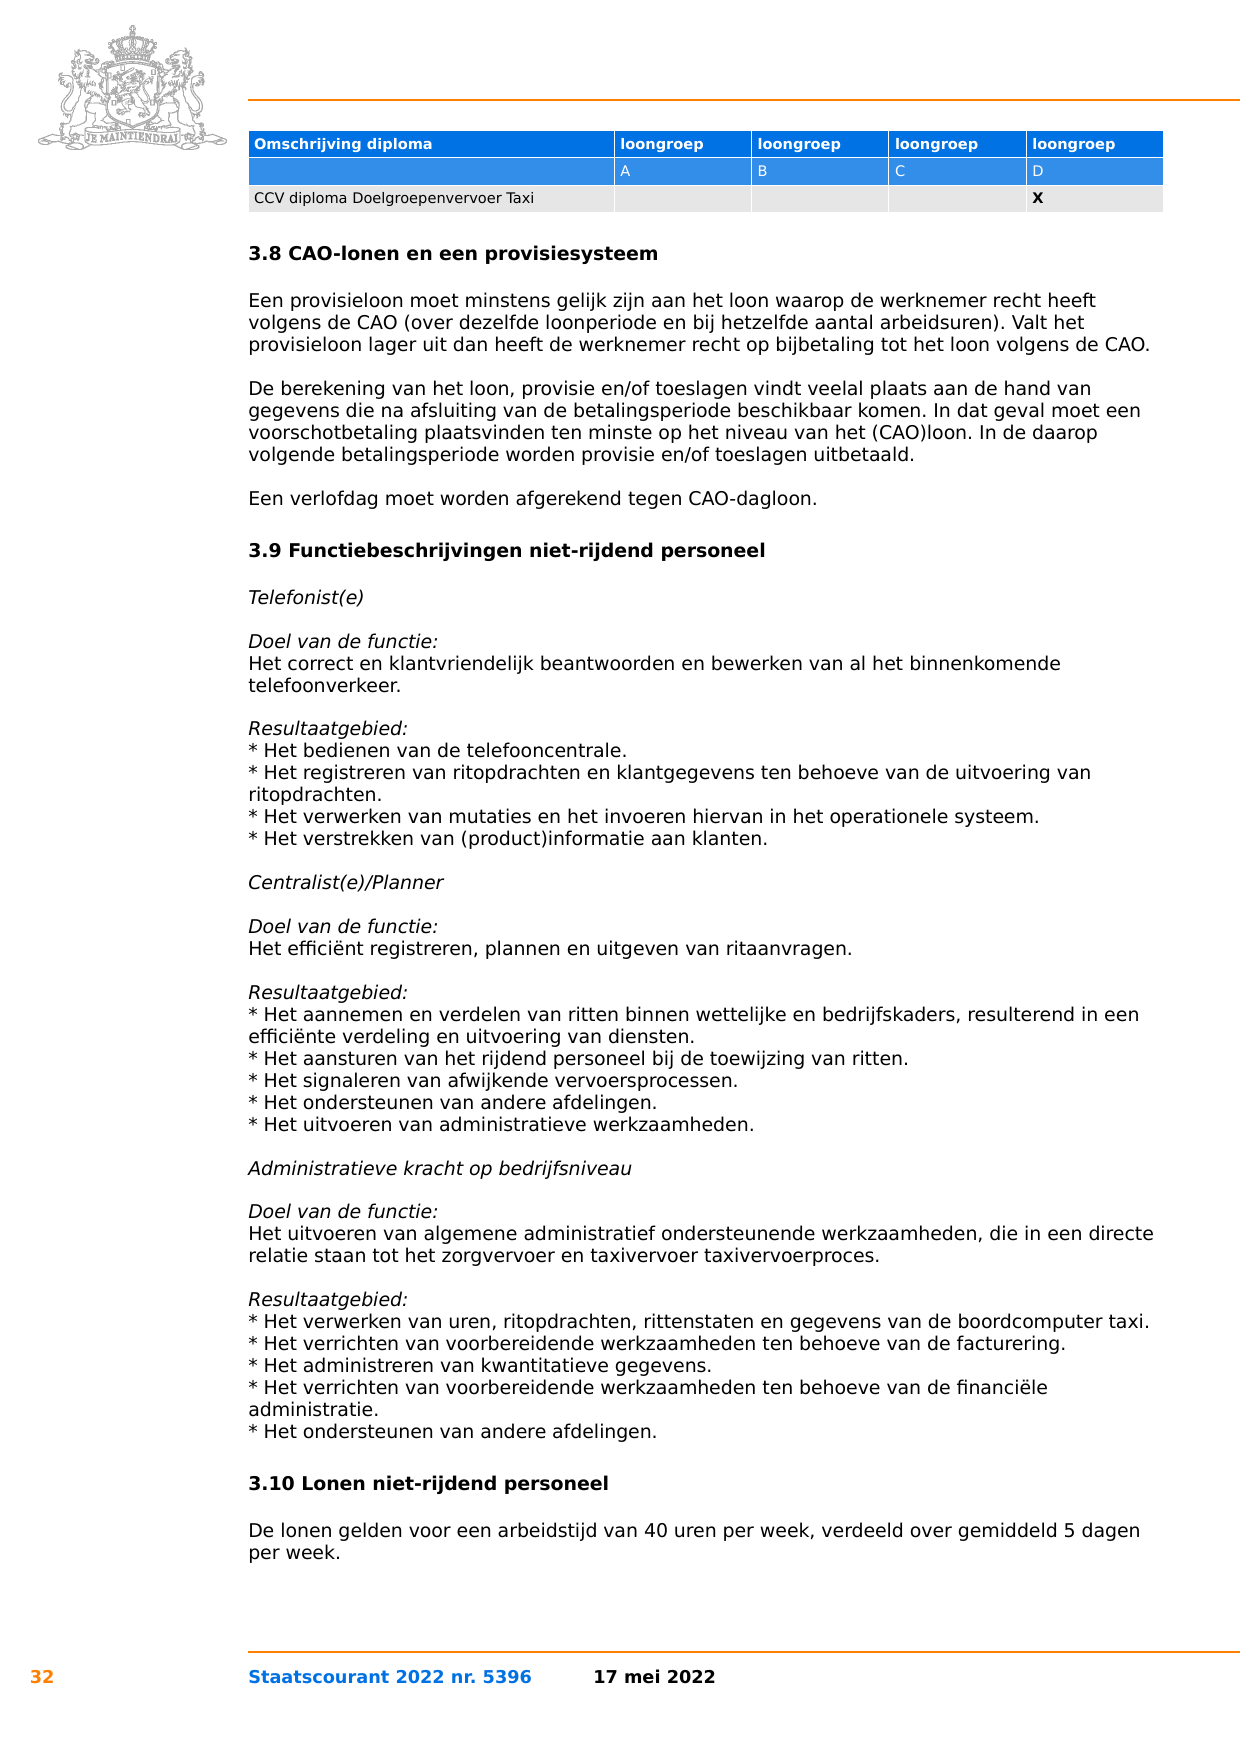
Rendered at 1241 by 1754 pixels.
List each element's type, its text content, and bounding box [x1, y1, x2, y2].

table_cell [249, 158, 614, 185]
text De berekening van het loon, provisie en/of toeslagen vindt veelal plaats aan de hand van gegevens die na afsluiting van de betalingsperiode beschikbaar komen. In dat geval moet een voorschotbetaling plaatsvinden ten minste op het niveau van het (CAO)loon. In de daarop volgende betalingsperiode worden provisie en/of toeslagen uitbetaald. [248, 378, 1163, 466]
text Het correct en klantvriendelijk beantwoorden en bewerken van al het binnenkomende telefoonverkeer. [248, 652, 1163, 696]
text * Het verrichten van voorbereidende werkzaamheden ten behoeve van de facturering. [248, 1333, 1163, 1355]
text * Het uitvoeren van administratieve werkzaamheden. [248, 1114, 1163, 1136]
subtitle Administratieve kracht op bedrijfsniveau [248, 1157, 1163, 1179]
table_cell B [752, 158, 888, 185]
text * Het registreren van ritopdrachten en klantgegevens ten behoeve van de uitvoering van ritopdrachten. [248, 762, 1163, 806]
text * Het signaleren van afwijkende vervoersprocessen. [248, 1070, 1163, 1092]
table_header loongroep [615, 131, 751, 157]
text * Het aannemen en verdelen van ritten binnen wettelijke en bedrijfskaders, resulterend in een efficiënte verdeling en uitvoering van diensten. [248, 1004, 1163, 1048]
table_cell [889, 186, 1026, 212]
text Resultaatgebied: [248, 718, 1163, 740]
text * Het aansturen van het rijdend personeel bij de toewijzing van ritten. [248, 1048, 1163, 1070]
table_cell [752, 186, 888, 212]
text Een verlofdag moet worden afgerekend tegen CAO-dagloon. [248, 488, 1163, 510]
table_cell CCV diploma Doelgroepenvervoer Taxi [249, 186, 614, 212]
subtitle Telefonist(e) [248, 587, 1163, 609]
table_header Omschrijving diploma [249, 131, 614, 157]
text * Het administreren van kwantitatieve gegevens. [248, 1355, 1163, 1377]
text * Het ondersteunen van andere afdelingen. [248, 1092, 1163, 1114]
subtitle 3.9 Functiebeschrijvingen niet-rijdend personeel [248, 540, 1163, 562]
text * Het verrichten van voorbereidende werkzaamheden ten behoeve van de financiële administratie. [248, 1377, 1163, 1421]
text Doel van de functie: [248, 631, 1163, 652]
table_cell A [615, 158, 751, 185]
text * Het verwerken van uren, ritopdrachten, rittenstaten en gegevens van de boordcomputer taxi. [248, 1311, 1163, 1333]
text * Het verwerken van mutaties en het invoeren hiervan in het operationele systeem. [248, 806, 1163, 828]
subtitle 3.10 Lonen niet-rijdend personeel [248, 1473, 1163, 1495]
text * Het verstrekken van (product)informatie aan klanten. [248, 828, 1163, 850]
text Resultaatgebied: [248, 1289, 1163, 1311]
table_header loongroep [752, 131, 888, 157]
text De lonen gelden voor een arbeidstijd van 40 uren per week, verdeeld over gemiddeld 5 dagen per week. [248, 1520, 1163, 1564]
table_cell C [889, 158, 1026, 185]
text * Het bedienen van de telefooncentrale. [248, 740, 1163, 762]
table_cell X [1027, 186, 1163, 212]
text Resultaatgebied: [248, 982, 1163, 1004]
table_header loongroep [1027, 131, 1163, 157]
table_cell [615, 186, 751, 212]
table_cell D [1027, 158, 1163, 185]
text * Het ondersteunen van andere afdelingen. [248, 1421, 1163, 1443]
picture [38, 25, 227, 150]
text Doel van de functie: [248, 1201, 1163, 1223]
subtitle 3.8 CAO-lonen en een provisiesysteem [248, 243, 1163, 265]
table_header loongroep [889, 131, 1026, 157]
text Doel van de functie: [248, 916, 1163, 938]
text Het uitvoeren van algemene administratief ondersteunende werkzaamheden, die in een directe relatie staan tot het zorgvervoer en taxivervoer taxivervoerproces. [248, 1223, 1163, 1267]
text Het efficiënt registreren, plannen en uitgeven van ritaanvragen. [248, 938, 1163, 960]
subtitle Centralist(e)/Planner [248, 872, 1163, 894]
text Een provisieloon moet minstens gelijk zijn aan het loon waarop de werknemer recht heeft volgens de CAO (over dezelfde loonperiode en bij hetzelfde aantal arbeidsuren). Valt het provisieloon lager uit dan heeft de werknemer recht op bijbetaling tot het loon volgens de CAO. [248, 290, 1163, 356]
